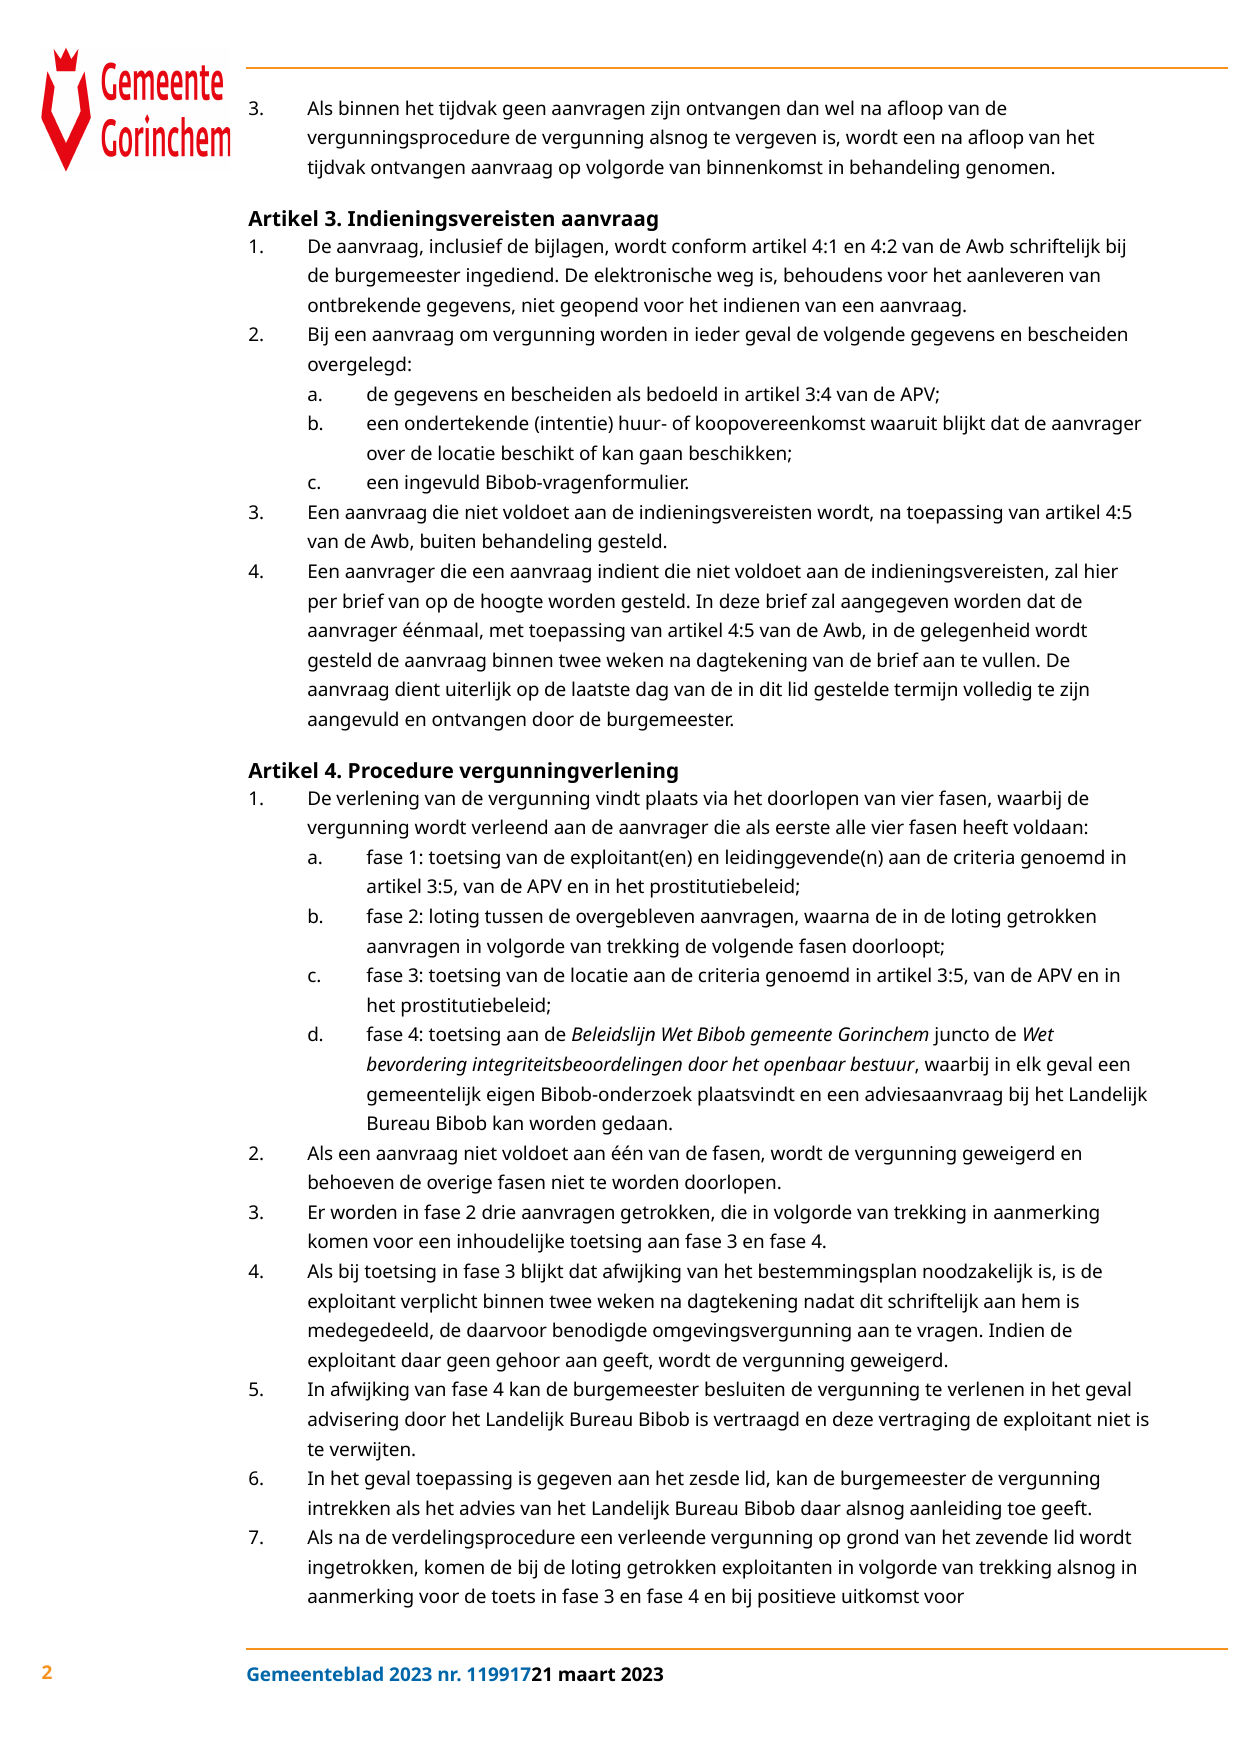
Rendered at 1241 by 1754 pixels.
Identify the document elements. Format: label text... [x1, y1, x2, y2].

list Bij een aanvraag om vergunning worden in ieder geval de volgende gegevens en bescheiden overgelegd: [248, 322, 1152, 377]
list de gegevens en bescheiden als bedoeld in artikel 3:4 van de APV; [307, 381, 1152, 406]
list In het geval toepassing is gegeven aan het zesde lid, kan de burgemeester de vergunning intrekken als het advies van het Landelijk Bureau Bibob daar alsnog aanleiding toe geeft. [248, 1465, 1152, 1521]
list een ondertekende (intentie) huur- of koopovereenkomst waaruit blijkt dat de aanvrager over de locatie beschikt of kan gaan beschikken; [307, 410, 1152, 466]
text Artikel 4. Procedure vergunningverlening [248, 757, 1152, 785]
text Artikel 3. Indieningsvereisten aanvraag [248, 204, 1152, 233]
list Als binnen het tijdvak geen aanvragen zijn ontvangen dan wel na afloop van de vergunningsprocedure de vergunning alsnog te vergeven is, wordt een na afloop van het tijdvak ontvangen aanvraag op volgorde van binnenkomst in behandeling genomen. [248, 95, 1152, 180]
list Als een aanvraag niet voldoet aan één van de fasen, wordt de vergunning geweigerd en behoeven de overige fasen niet te worden doorlopen. [248, 1140, 1152, 1195]
picture [41, 47, 231, 172]
list De verlening van de vergunning vindt plaats via het doorlopen van vier fasen, waarbij de vergunning wordt verleend aan de aanvrager die als eerste alle vier fasen heeft voldaan: [248, 785, 1152, 840]
list fase 2: loting tussen de overgebleven aanvragen, waarna de in de loting getrokken aanvragen in volgorde van trekking de volgende fasen doorloopt; [307, 903, 1152, 959]
list Een aanvrager die een aanvraag indient die niet voldoet aan de indieningsvereisten, zal hier per brief van op de hoogte worden gesteld. In deze brief zal aangegeven worden dat de aanvrager éénmaal, met toepassing van artikel 4:5 van de Awb, in de gelegenheid wordt gesteld de aanvraag binnen twee weken na dagtekening van de brief aan te vullen. De aanvraag dient uiterlijk op de laatste dag van de in dit lid gestelde termijn volledig te zijn aangevuld en ontvangen door de burgemeester. [248, 558, 1152, 732]
list fase 4: toetsing aan de Beleidslijn Wet Bibob gemeente Gorinchem juncto de Wet bevordering integriteitsbeoordelingen door het openbaar bestuur, waarbij in elk geval een gemeentelijk eigen Bibob-onderzoek plaatsvindt en een adviesaanvraag bij het Landelijk Bureau Bibob kan worden gedaan. [307, 1022, 1152, 1136]
list Als bij toetsing in fase 3 blijkt dat afwijking van het bestemmingsplan noodzakelijk is, is de exploitant verplicht binnen twee weken na dagtekening nadat dit schriftelijk aan hem is medegedeeld, de daarvoor benodigde omgevingsvergunning aan te vragen. Indien de exploitant daar geen gehoor aan geeft, wordt de vergunning geweigerd. [248, 1258, 1152, 1373]
list fase 3: toetsing van de locatie aan de criteria genoemd in artikel 3:5, van de APV en in het prostitutiebeleid; [307, 962, 1152, 1018]
list Een aanvraag die niet voldoet aan de indieningsvereisten wordt, na toepassing van artikel 4:5 van de Awb, buiten behandeling gesteld. [248, 499, 1152, 554]
list De aanvraag, inclusief de bijlagen, wordt conform artikel 4:1 en 4:2 van de Awb schriftelijk bij de burgemeester ingediend. De elektronische weg is, behoudens voor het aanleveren van ontbrekende gegevens, niet geopend voor het indienen van een aanvraag. [248, 233, 1152, 318]
list In afwijking van fase 4 kan de burgemeester besluiten de vergunning te verlenen in het geval advisering door het Landelijk Bureau Bibob is vertraagd en deze vertraging de exploitant niet is te verwijten. [248, 1377, 1152, 1462]
list Er worden in fase 2 drie aanvragen getrokken, die in volgorde van trekking in aanmerking komen voor een inhoudelijke toetsing aan fase 3 en fase 4. [248, 1199, 1152, 1254]
list fase 1: toetsing van de exploitant(en) en leidinggevende(n) aan de criteria genoemd in artikel 3:5, van de APV en in het prostitutiebeleid; [307, 844, 1152, 899]
list Als na de verdelingsprocedure een verleende vergunning op grond van het zevende lid wordt ingetrokken, komen de bij de loting getrokken exploitanten in volgorde van trekking alsnog in aanmerking voor de toets in fase 3 en fase 4 en bij positieve uitkomst voor [248, 1524, 1152, 1609]
list een ingevuld Bibob-vragenformulier. [307, 469, 1152, 495]
